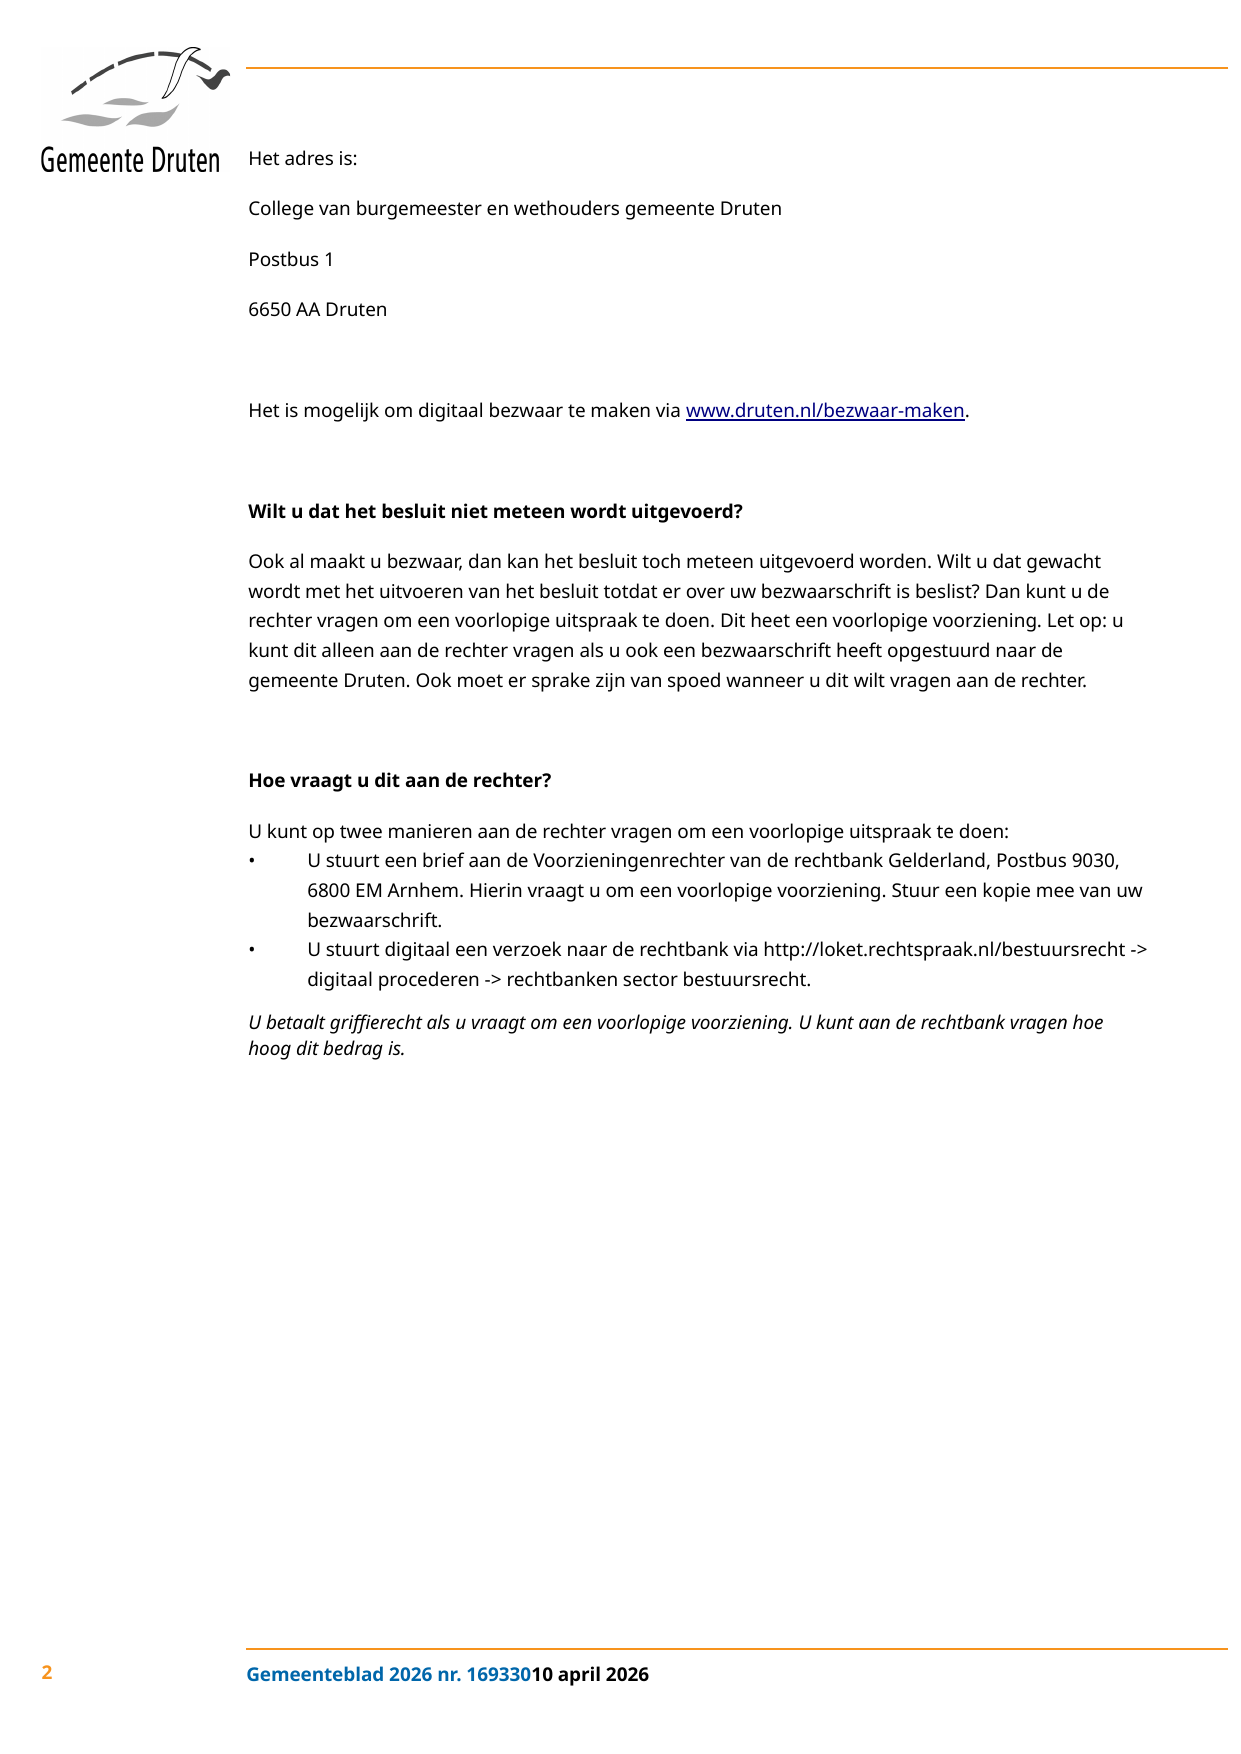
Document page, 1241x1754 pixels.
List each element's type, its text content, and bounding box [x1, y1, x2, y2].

picture [41, 47, 231, 172]
list U stuurt een brief aan de Voorzieningenrechter van de rechtbank Gelderland, Postbus 9030, 6800 EM Arnhem. Hierin vraagt u om een voorlopige voorziening. Stuur een kopie mee van uw bezwaarschrift. [248, 848, 1152, 933]
text 6650 AA Druten [248, 296, 1152, 322]
list U stuurt digitaal een verzoek naar de rechtbank via http://loket.rechtspraak.nl/bestuursrecht -> digitaal procederen -> rechtbanken sector bestuursrecht. [248, 936, 1152, 992]
text Het is mogelijk om digitaal bezwaar te maken via www.druten.nl/bezwaar-maken. [248, 397, 1152, 423]
text Postbus 1 [248, 246, 1152, 272]
text Ook al maakt u bezwaar, dan kan het besluit toch meteen uitgevoerd worden. Wilt u dat gewacht wordt met het uitvoeren van het besluit totdat er over uw bezwaarschrift is beslist? Dan kunt u de rechter vragen om een voorlopige uitspraak te doen. Dit heet een voorlopige voorziening. Let op: u kunt dit alleen aan de rechter vragen als u ook een bezwaarschrift heeft opgestuurd naar de gemeente Druten. Ook moet er sprake zijn van spoed wanneer u dit wilt vragen aan de rechter. [248, 548, 1152, 693]
text College van burgemeester en wethouders gemeente Druten [248, 196, 1152, 221]
text Wilt u dat het besluit niet meteen wordt uitgevoerd? [248, 498, 1152, 524]
text Het adres is: [248, 145, 1152, 171]
text Hoe vraagt u dit aan de rechter? [248, 768, 1152, 793]
text U betaalt griffierecht als u vraagt om een voorlopige voorziening. U kunt aan de rechtbank vragen hoe hoog dit bedrag is. [248, 1009, 1152, 1061]
text U kunt op twee manieren aan de rechter vragen om een voorlopige uitspraak te doen: [248, 818, 1152, 844]
